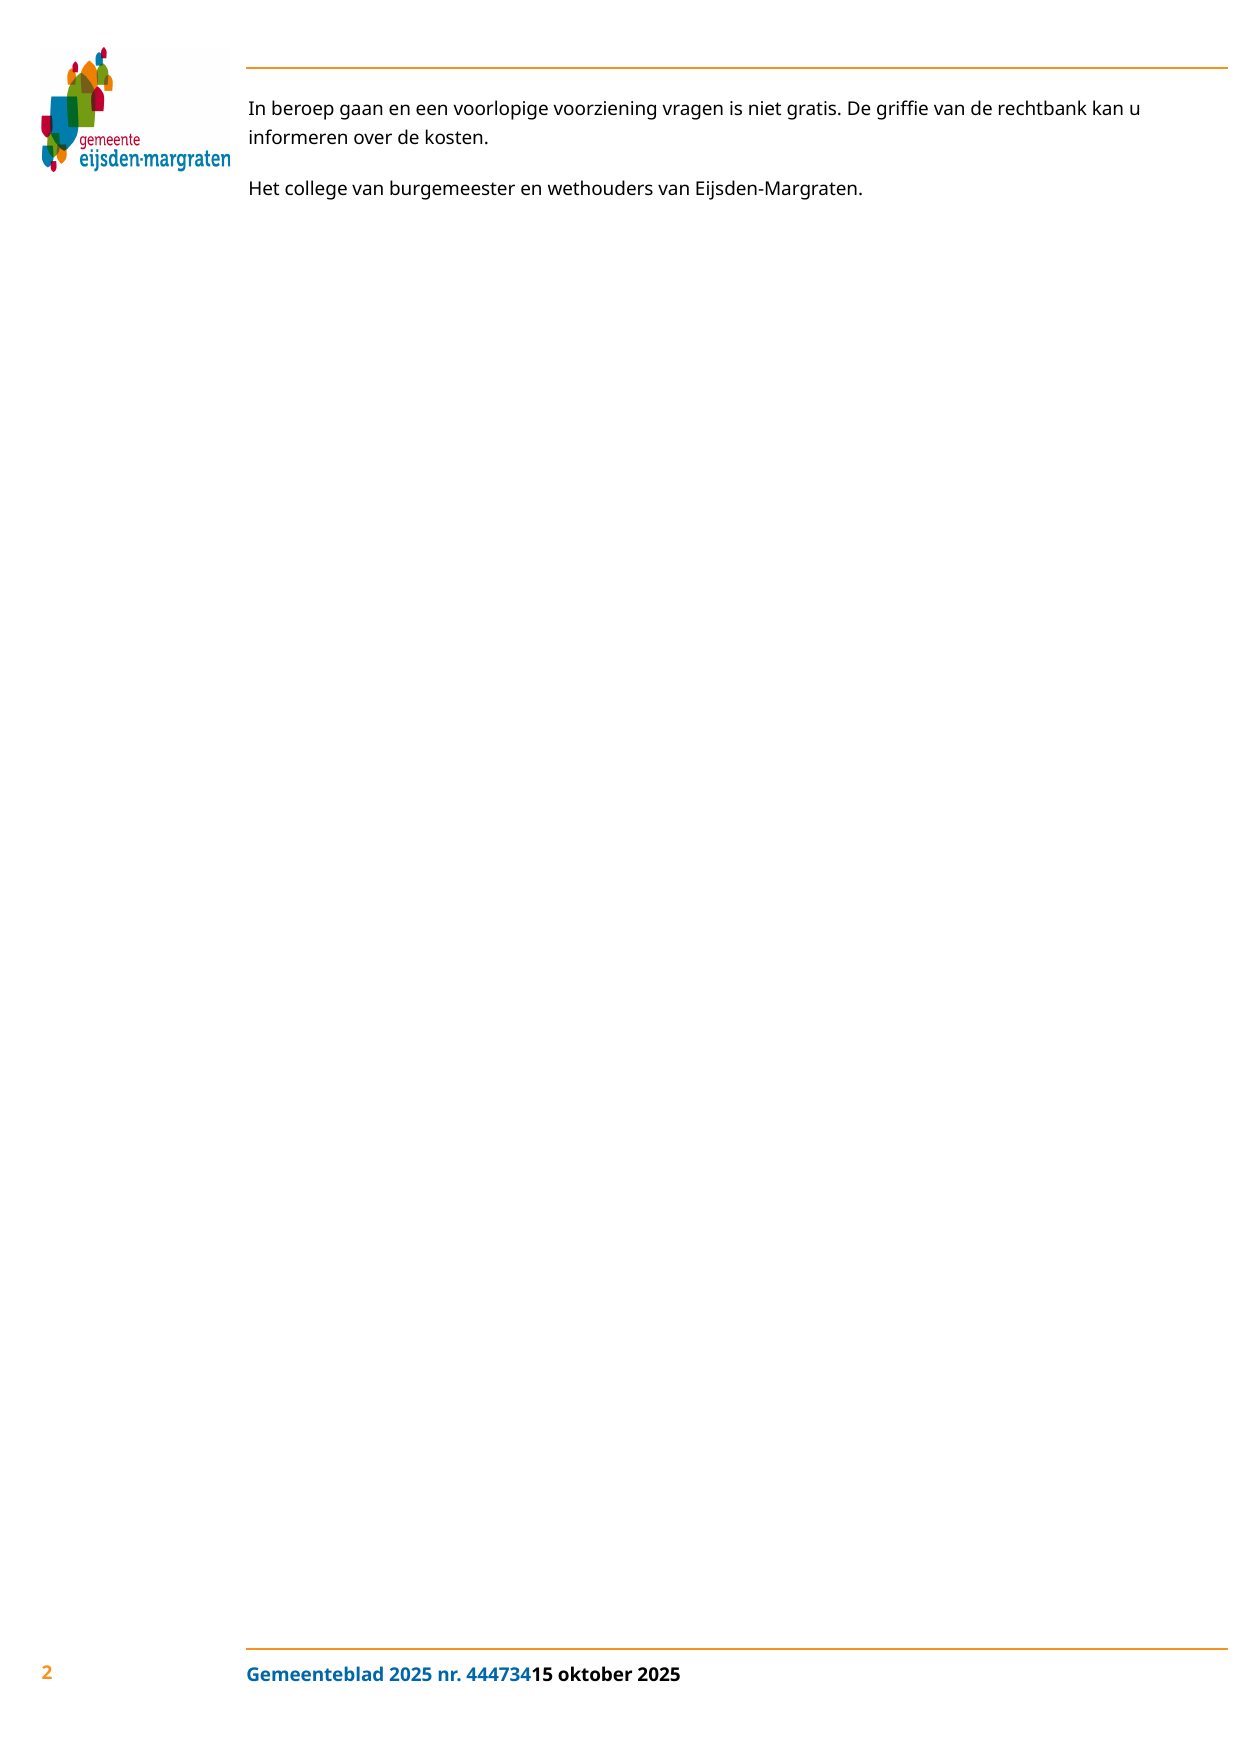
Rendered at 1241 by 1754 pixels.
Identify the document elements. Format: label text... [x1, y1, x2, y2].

text In beroep gaan en een voorlopige voorziening vragen is niet gratis. De griffie van de rechtbank kan u informeren over de kosten. [248, 95, 1152, 150]
picture [41, 47, 231, 172]
text Het college van burgemeester en wethouders van Eijsden-Margraten. [248, 175, 1152, 201]
